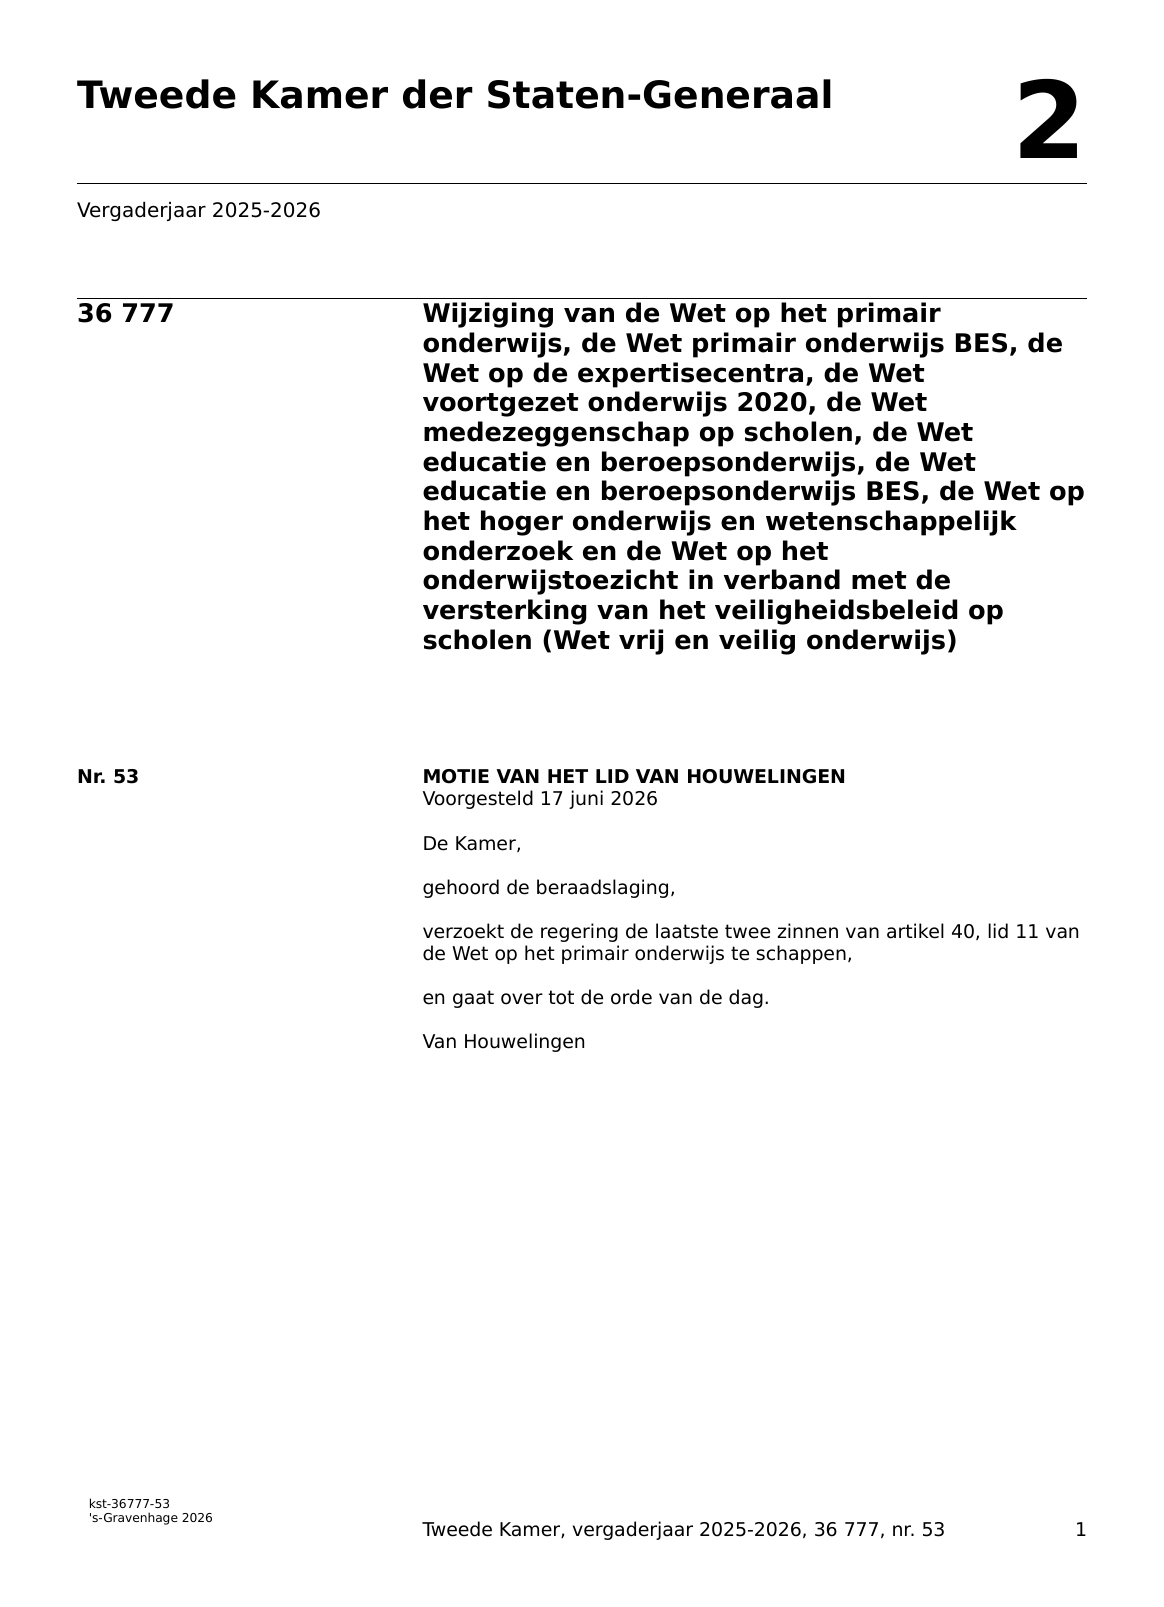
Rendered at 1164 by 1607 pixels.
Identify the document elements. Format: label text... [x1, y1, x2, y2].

subtitle 36 777 Wijziging van de Wet op het primair onderwijs, de Wet primair onderwijs BES, de Wet op de expertisecentra, de Wet voortgezet onderwijs 2020, de Wet medezeggenschap op scholen, de Wet educatie en beroepsonderwijs, de Wet educatie en beroepsonderwijs BES, de Wet op het hoger onderwijs en wetenschappelijk onderzoek en de Wet op het onderwijstoezicht in verband met de versterking van het veiligheidsbeleid op scholen (Wet vrij en veilig onderwijs) [77, 299, 1087, 655]
table_header 2 [886, 59, 1087, 183]
text Voorgesteld 17 juni 2026 [422, 788, 1087, 810]
text 's-Gravenhage 2026 [88, 1511, 323, 1525]
table_cell Vergaderjaar 2025-2026 [77, 184, 1087, 298]
table_header Tweede Kamer der Staten-Generaal [77, 59, 886, 183]
text verzoekt de regering de laatste twee zinnen van artikel 40, lid 11 van de Wet op het primair onderwijs te schappen, [422, 921, 1087, 965]
subtitle Nr. 53 MOTIE VAN HET LID VAN HOUWELINGEN [77, 766, 1087, 788]
text gehoord de beraadslaging, [422, 877, 1087, 898]
text kst-36777-53 [88, 1497, 323, 1511]
text Van Houwelingen [422, 1031, 1087, 1053]
text De Kamer, [422, 832, 1087, 854]
text en gaat over tot de orde van de dag. [422, 987, 1087, 1009]
